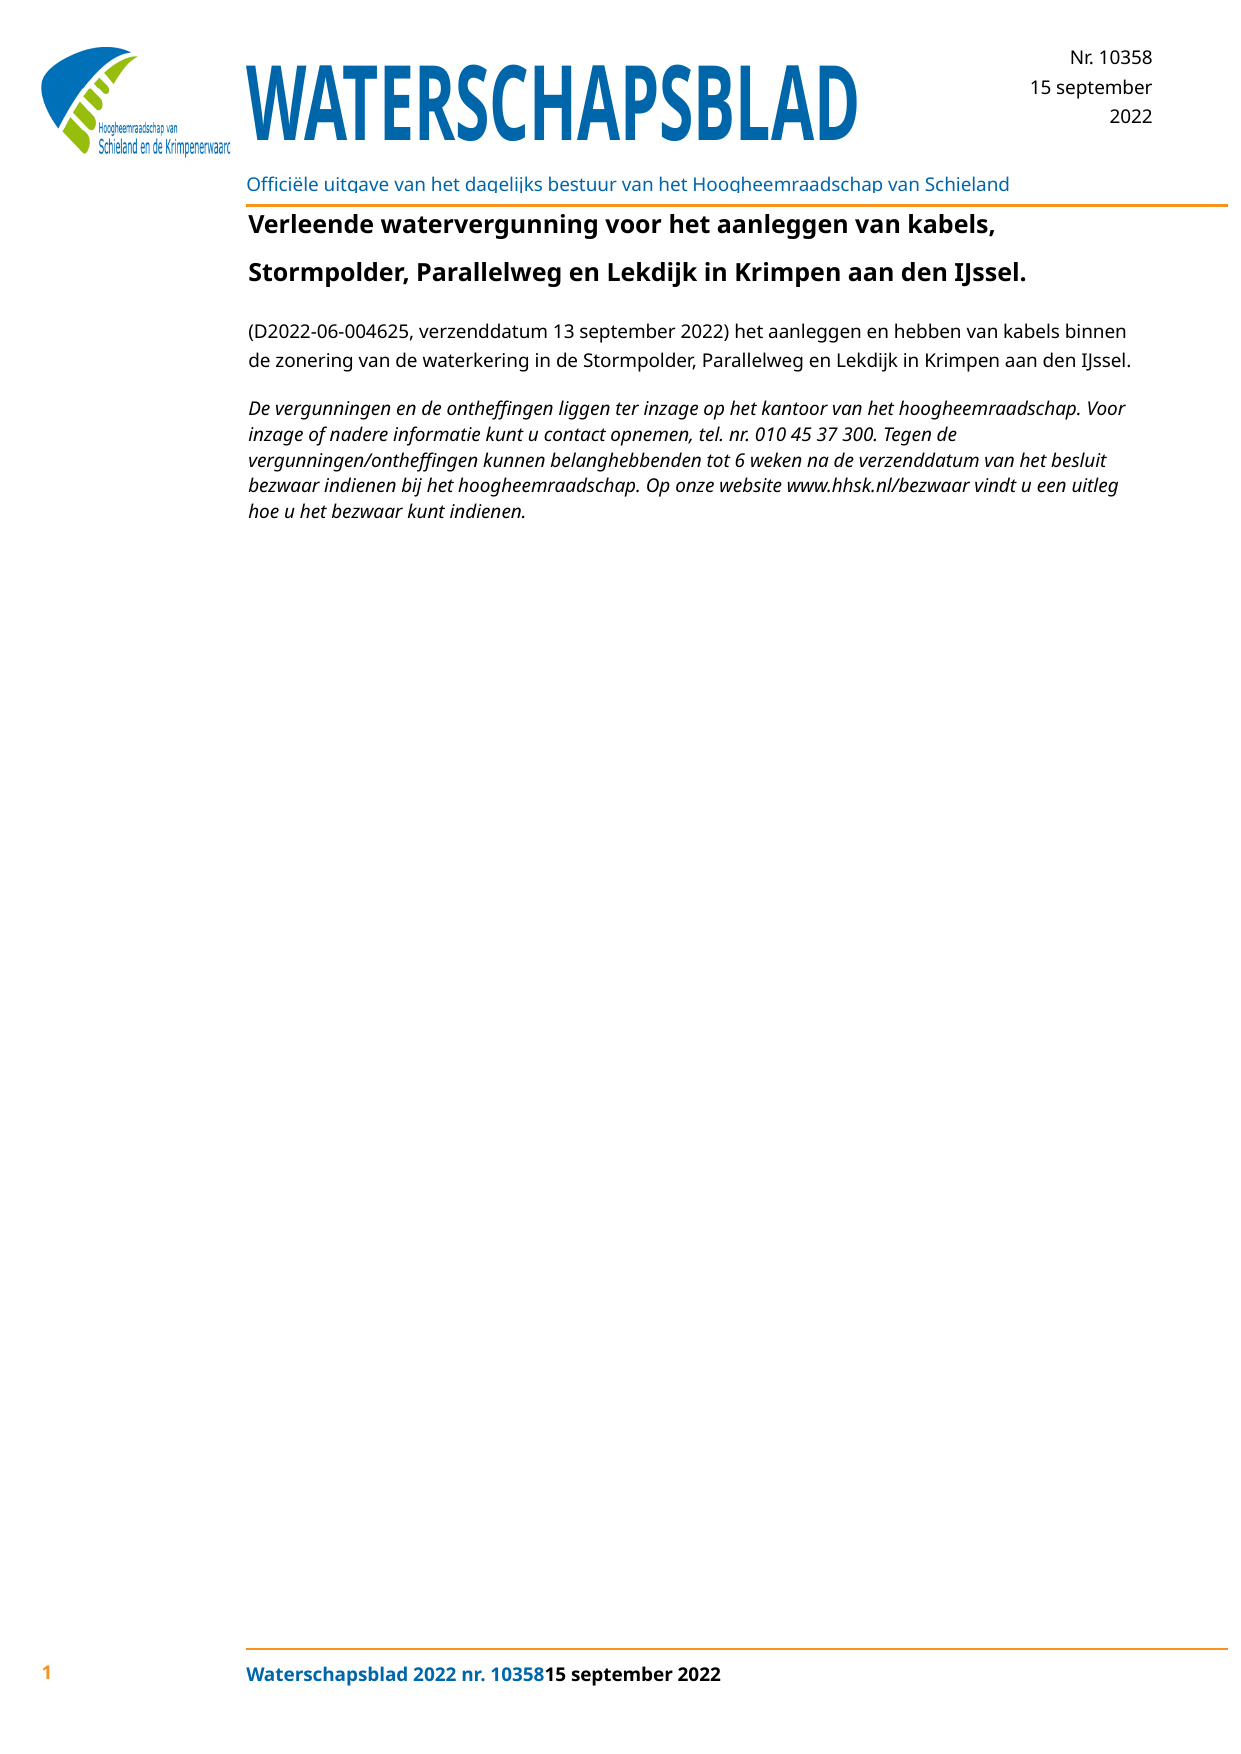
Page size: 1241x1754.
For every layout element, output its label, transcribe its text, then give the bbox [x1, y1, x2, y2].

picture [41, 47, 231, 172]
text Verleende watervergunning voor het aanleggen van kabels, Stormpolder, Parallelweg en Lekdijk in Krimpen aan den IJssel. [248, 207, 1152, 288]
text De vergunningen en de ontheffingen liggen ter inzage op het kantoor van het hoogheemraadschap. Voor inzage of nadere informatie kunt u contact opnemen, tel. nr. 010 45 37 300. Tegen de vergunningen/ontheffingen kunnen belanghebbenden tot 6 weken na de verzenddatum van het besluit bezwaar indienen bij het hoogheemraadschap. Op onze website www.hhsk.nl/bezwaar vindt u een uitleg hoe u het bezwaar kunt indienen. [248, 395, 1152, 524]
text (D2022-06-004625, verzenddatum 13 september 2022) het aanleggen en hebben van kabels binnen de zonering van de waterkering in de Stormpolder, Parallelweg en Lekdijk in Krimpen aan den IJssel. [248, 318, 1152, 373]
